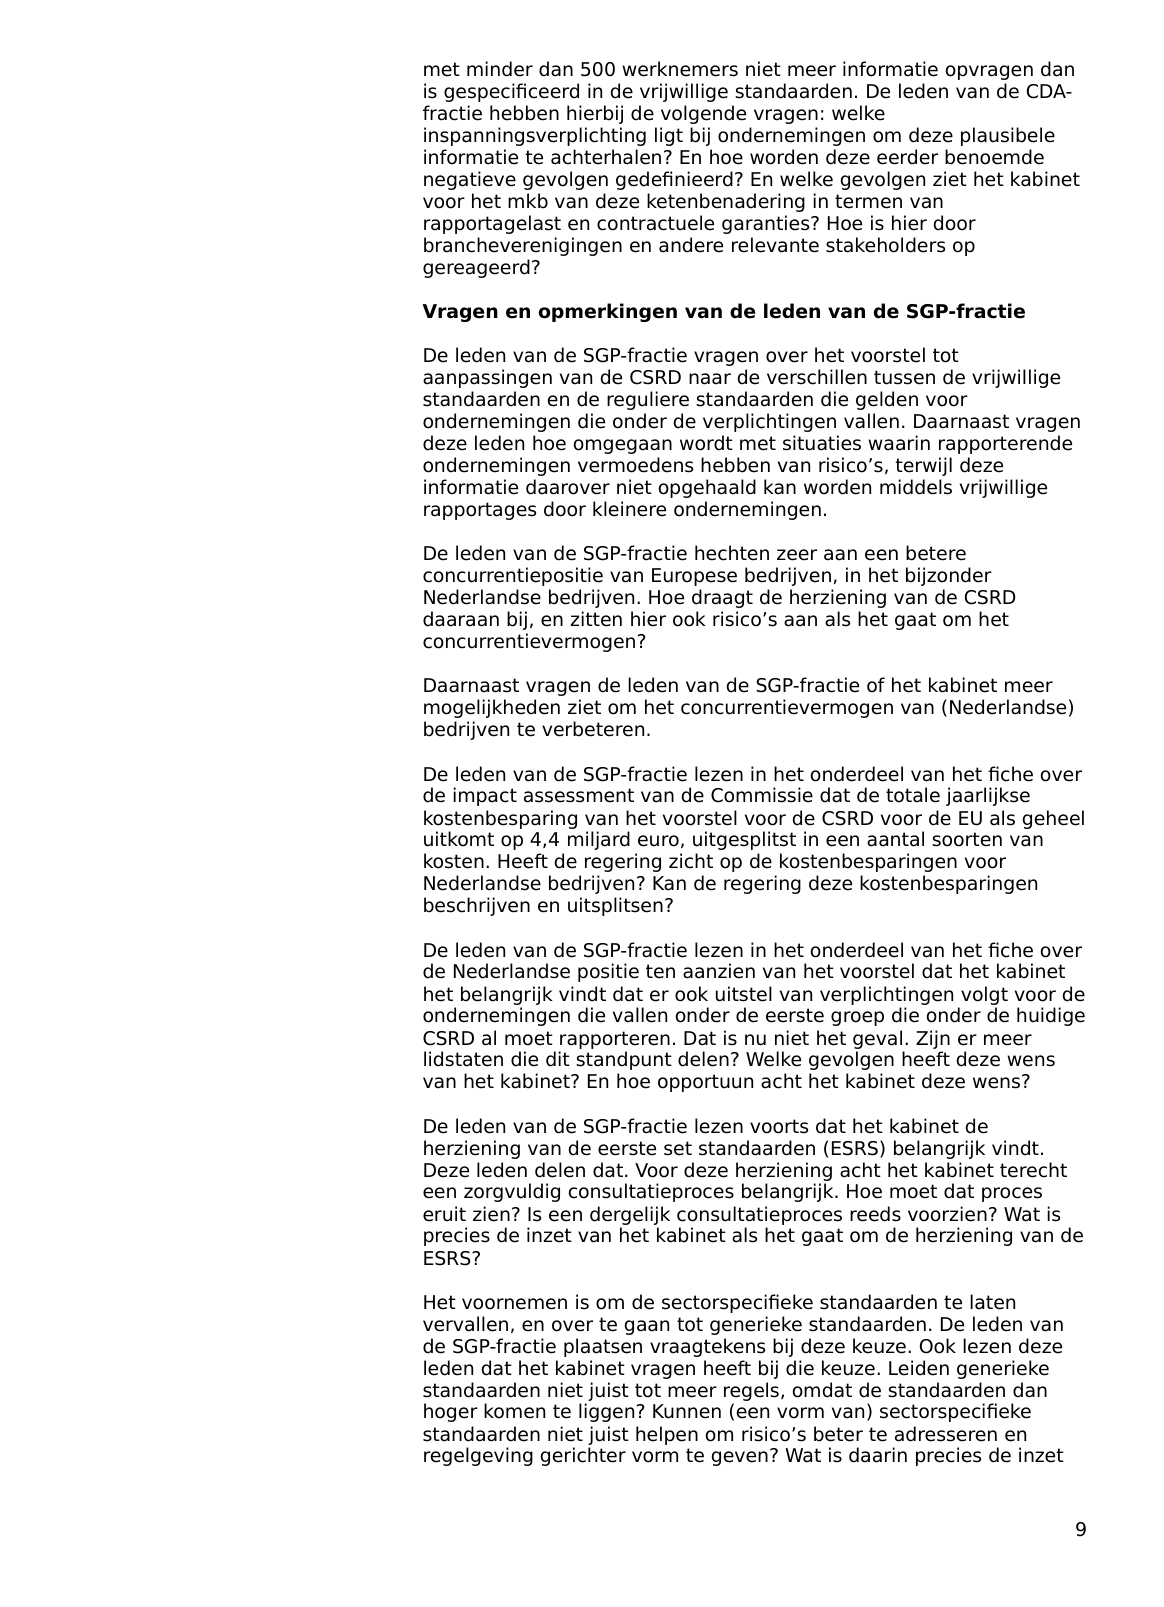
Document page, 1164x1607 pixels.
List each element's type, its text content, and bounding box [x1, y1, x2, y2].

text Daarnaast vragen de leden van de SGP-fractie of het kabinet meer mogelijkheden ziet om het concurrentievermogen van (Nederlandse) bedrijven te verbeteren. [422, 675, 1087, 741]
text De leden van de SGP-fractie lezen voorts dat het kabinet de herziening van de eerste set standaarden (ESRS) belangrijk vindt. Deze leden delen dat. Voor deze herziening acht het kabinet terecht een zorgvuldig consultatieproces belangrijk. Hoe moet dat proces eruit zien? Is een dergelijk consultatieproces reeds voorzien? Wat is precies de inzet van het kabinet als het gaat om de herziening van de ESRS? [422, 1116, 1087, 1269]
subtitle Vragen en opmerkingen van de leden van de SGP-fractie [422, 301, 1087, 323]
text met minder dan 500 werknemers niet meer informatie opvragen dan is gespecificeerd in de vrijwillige standaarden. De leden van de CDA-fractie hebben hierbij de volgende vragen: welke inspanningsverplichting ligt bij ondernemingen om deze plausibele informatie te achterhalen? En hoe worden deze eerder benoemde negatieve gevolgen gedefinieerd? En welke gevolgen ziet het kabinet voor het mkb van deze ketenbenadering in termen van rapportagelast en contractuele garanties? Hoe is hier door brancheverenigingen en andere relevante stakeholders op gereageerd? [422, 59, 1087, 279]
text De leden van de SGP-fractie vragen over het voorstel tot aanpassingen van de CSRD naar de verschillen tussen de vrijwillige standaarden en de reguliere standaarden die gelden voor ondernemingen die onder de verplichtingen vallen. Daarnaast vragen deze leden hoe omgegaan wordt met situaties waarin rapporterende ondernemingen vermoedens hebben van risico’s, terwijl deze informatie daarover niet opgehaald kan worden middels vrijwillige rapportages door kleinere ondernemingen. [422, 345, 1087, 521]
text De leden van de SGP-fractie lezen in het onderdeel van het fiche over de Nederlandse positie ten aanzien van het voorstel dat het kabinet het belangrijk vindt dat er ook uitstel van verplichtingen volgt voor de ondernemingen die vallen onder de eerste groep die onder de huidige CSRD al moet rapporteren. Dat is nu niet het geval. Zijn er meer lidstaten die dit standpunt delen? Welke gevolgen heeft deze wens van het kabinet? En hoe opportuun acht het kabinet deze wens? [422, 939, 1087, 1093]
text De leden van de SGP-fractie hechten zeer aan een betere concurrentiepositie van Europese bedrijven, in het bijzonder Nederlandse bedrijven. Hoe draagt de herziening van de CSRD daaraan bij, en zitten hier ook risico’s aan als het gaat om het concurrentievermogen? [422, 543, 1087, 653]
text Het voornemen is om de sectorspecifieke standaarden te laten vervallen, en over te gaan tot generieke standaarden. De leden van de SGP-fractie plaatsen vraagtekens bij deze keuze. Ook lezen deze leden dat het kabinet vragen heeft bij die keuze. Leiden generieke standaarden niet juist tot meer regels, omdat de standaarden dan hoger komen te liggen? Kunnen (een vorm van) sectorspecifieke standaarden niet juist helpen om risico’s beter te adresseren en regelgeving gerichter vorm te geven? Wat is daarin precies de inzet [422, 1292, 1087, 1467]
text De leden van de SGP-fractie lezen in het onderdeel van het fiche over de impact assessment van de Commissie dat de totale jaarlijkse kostenbesparing van het voorstel voor de CSRD voor de EU als geheel uitkomt op 4,4 miljard euro, uitgesplitst in een aantal soorten van kosten. Heeft de regering zicht op de kostenbesparingen voor Nederlandse bedrijven? Kan de regering deze kostenbesparingen beschrijven en uitsplitsen? [422, 763, 1087, 917]
